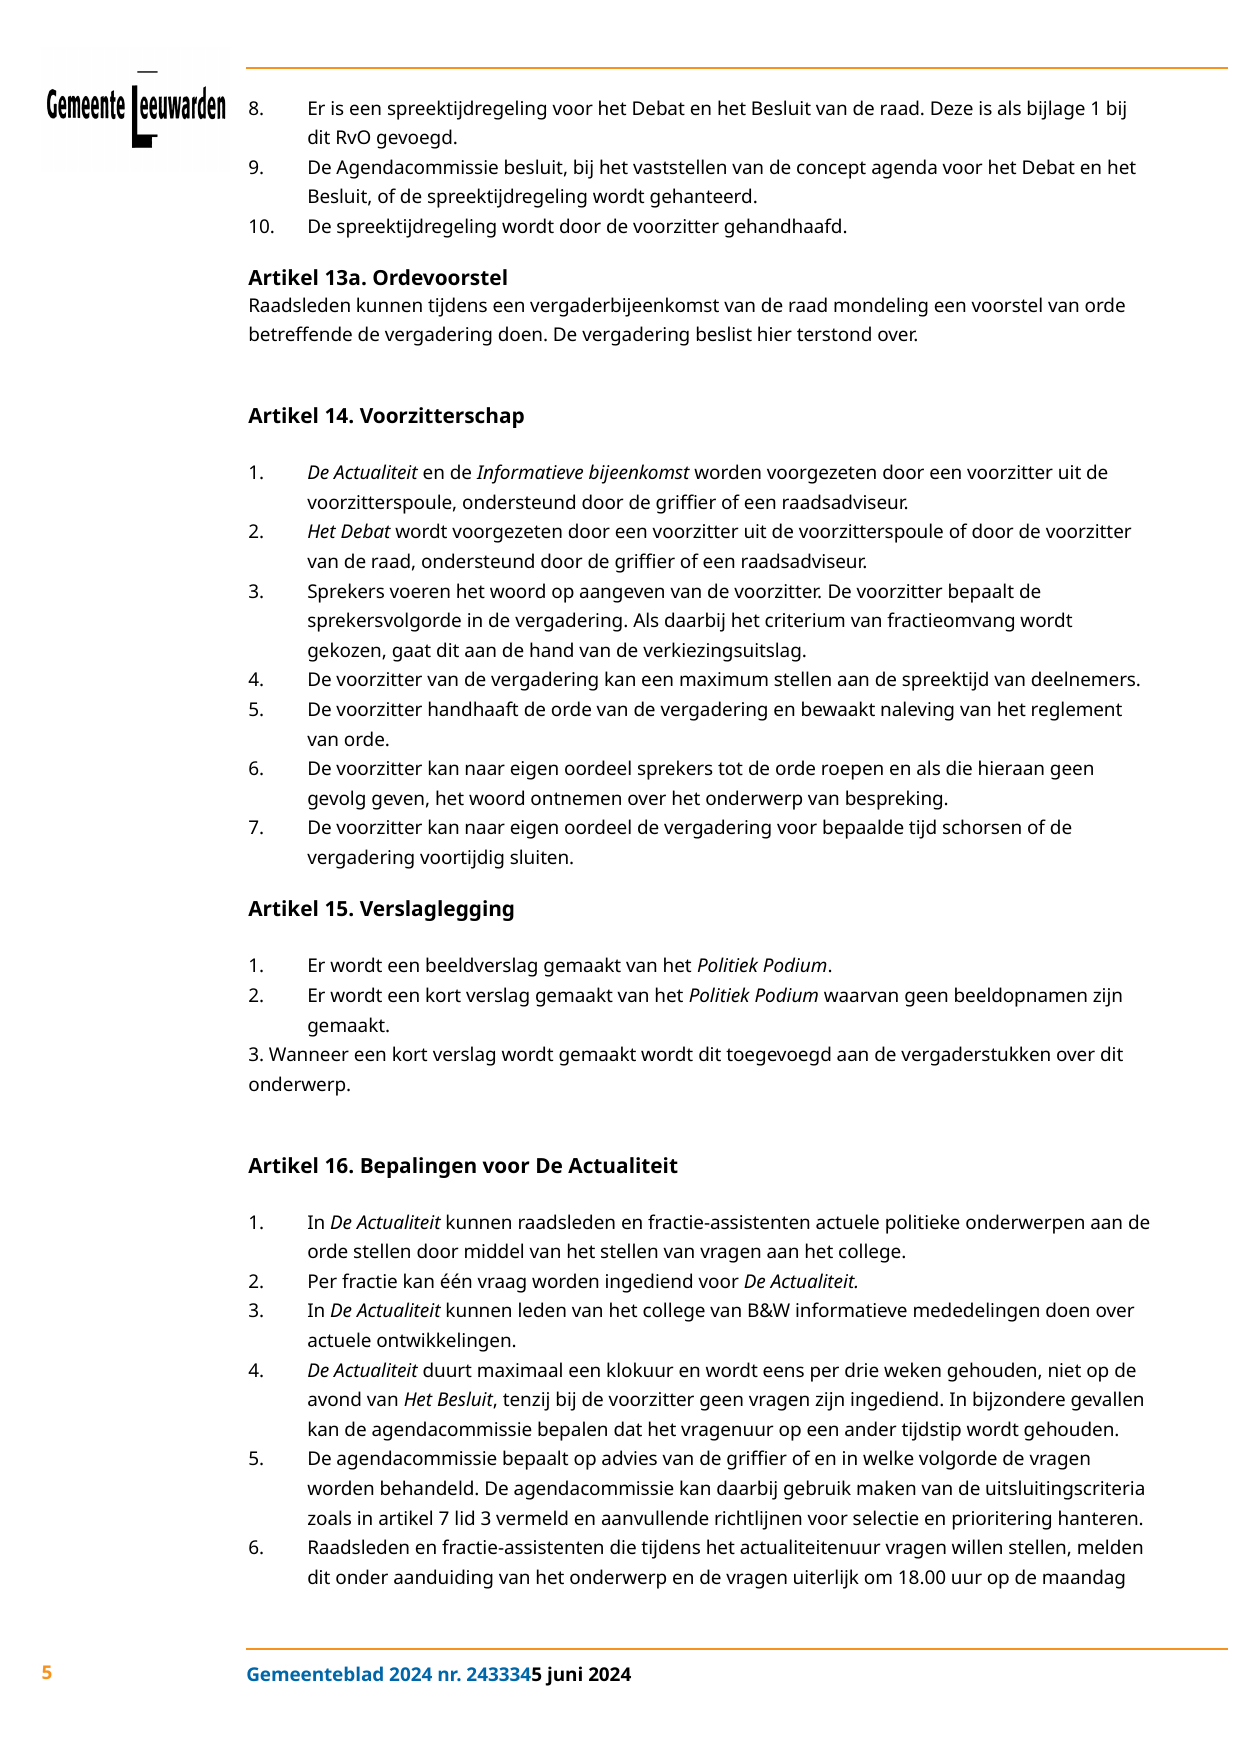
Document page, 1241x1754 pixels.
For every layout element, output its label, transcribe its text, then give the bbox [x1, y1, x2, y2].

picture [41, 47, 231, 172]
text Artikel 16. Bepalingen voor De Actualiteit [248, 1151, 1152, 1179]
list Er wordt een kort verslag gemaakt van het Politiek Podium waarvan geen beeldopnamen zijn gemaakt. [248, 982, 1152, 1037]
list Sprekers voeren het woord op aangeven van de voorzitter. De voorzitter bepaalt de sprekersvolgorde in de vergadering. Als daarbij het criterium van fractieomvang wordt gekozen, gaat dit aan de hand van de verkiezingsuitslag. [248, 578, 1152, 663]
text Artikel 13a. Ordevoorstel [248, 263, 1152, 292]
list De voorzitter van de vergadering kan een maximum stellen aan de spreektijd van deelnemers. [248, 667, 1152, 692]
list De Actualiteit duurt maximaal een klokuur en wordt eens per drie weken gehouden, niet op de avond van Het Besluit, tenzij bij de voorzitter geen vragen zijn ingediend. In bijzondere gevallen kan de agendacommissie bepalen dat het vragenuur op een ander tijdstip wordt gehouden. [248, 1357, 1152, 1442]
list Raadsleden en fractie-assistenten die tijdens het actualiteitenuur vragen willen stellen, melden dit onder aanduiding van het onderwerp en de vragen uiterlijk om 18.00 uur op de maandag [248, 1534, 1152, 1590]
list Er wordt een beeldverslag gemaakt van het Politiek Podium. [248, 953, 1152, 978]
text Raadsleden kunnen tijdens een vergaderbijeenkomst van de raad mondeling een voorstel van orde betreffende de vergadering doen. De vergadering beslist hier terstond over. [248, 292, 1152, 347]
list De voorzitter handhaaft de orde van de vergadering en bewaakt naleving van het reglement van orde. [248, 696, 1152, 752]
list De spreektijdregeling wordt door de voorzitter gehandhaafd. [248, 213, 1152, 239]
text Artikel 14. Voorzitterschap [248, 402, 1152, 430]
list De voorzitter kan naar eigen oordeel sprekers tot de orde roepen en als die hieraan geen gevolg geven, het woord ontnemen over het onderwerp van bespreking. [248, 755, 1152, 811]
list De Actualiteit en de Informatieve bijeenkomst worden voorgezeten door een voorzitter uit de voorzitterspoule, ondersteund door de griffier of een raadsadviseur. [248, 459, 1152, 515]
list Er is een spreektijdregeling voor het Debat en het Besluit van de raad. Deze is als bijlage 1 bij dit RvO gevoegd. [248, 95, 1152, 150]
list De agendacommissie bepaalt op advies van de griffier of en in welke volgorde de vragen worden behandeld. De agendacommissie kan daarbij gebruik maken van de uitsluitingscriteria zoals in artikel 7 lid 3 vermeld en aanvullende richtlijnen voor selectie en prioritering hanteren. [248, 1446, 1152, 1531]
list Per fractie kan één vraag worden ingediend voor De Actualiteit. [248, 1268, 1152, 1294]
list In De Actualiteit kunnen leden van het college van B&W informatieve mededelingen doen over actuele ontwikkelingen. [248, 1298, 1152, 1353]
list In De Actualiteit kunnen raadsleden en fractie-assistenten actuele politieke onderwerpen aan de orde stellen door middel van het stellen van vragen aan het college. [248, 1209, 1152, 1264]
list De Agendacommissie besluit, bij het vaststellen van de concept agenda voor het Debat en het Besluit, of de spreektijdregeling wordt gehanteerd. [248, 154, 1152, 209]
text Artikel 15. Verslaglegging [248, 894, 1152, 923]
list De voorzitter kan naar eigen oordeel de vergadering voor bepaalde tijd schorsen of de vergadering voortijdig sluiten. [248, 814, 1152, 870]
list Het Debat wordt voorgezeten door een voorzitter uit de voorzitterspoule of door de voorzitter van de raad, ondersteund door de griffier of een raadsadviseur. [248, 519, 1152, 574]
text 3. Wanneer een kort verslag wordt gemaakt wordt dit toegevoegd aan de vergaderstukken over dit onderwerp. [248, 1041, 1152, 1097]
